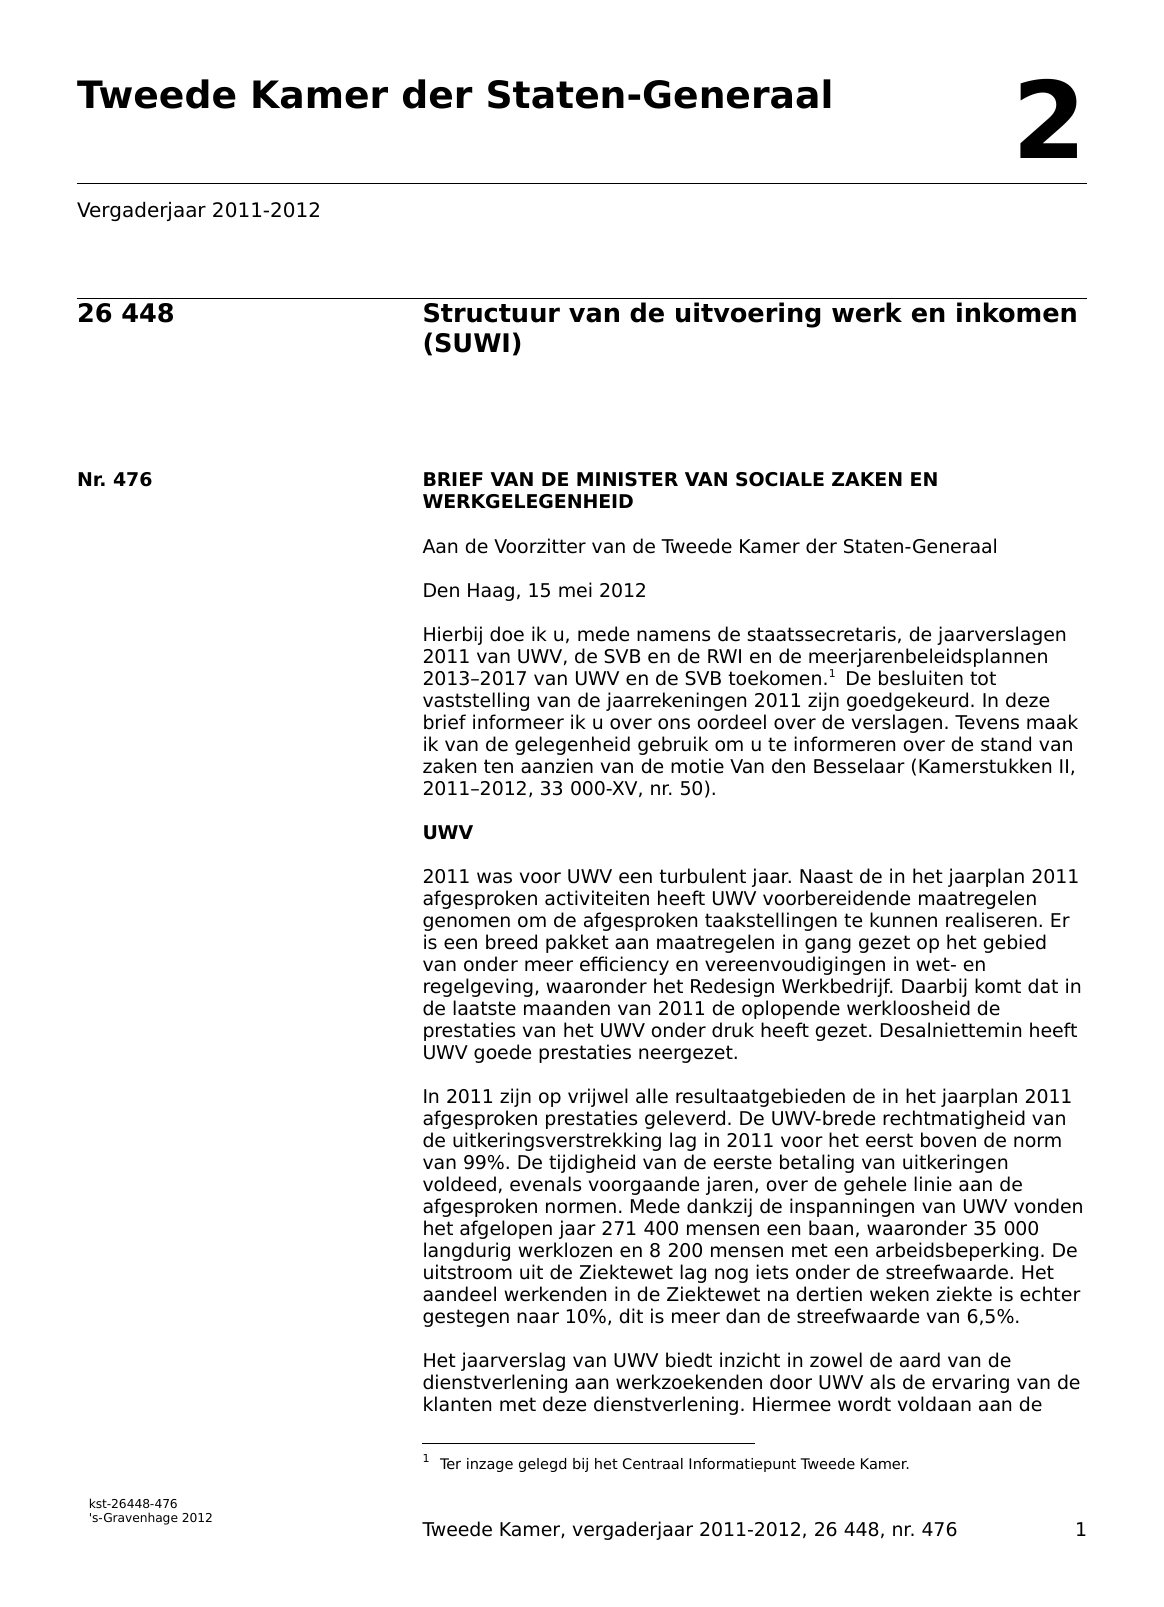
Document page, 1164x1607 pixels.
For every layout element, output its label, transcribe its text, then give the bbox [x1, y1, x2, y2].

table_header Tweede Kamer der Staten-Generaal [77, 59, 886, 183]
text 's-Gravenhage 2012 [88, 1511, 323, 1525]
text Het jaarverslag van UWV biedt inzicht in zowel de aard van de dienstverlening aan werkzoekenden door UWV als de ervaring van de klanten met deze dienstverlening. Hiermee wordt voldaan aan de [422, 1350, 1087, 1416]
table_header 2 [886, 59, 1087, 183]
text kst-26448-476 [88, 1497, 323, 1511]
text In 2011 zijn op vrijwel alle resultaatgebieden de in het jaarplan 2011 afgesproken prestaties geleverd. De UWV-brede rechtmatigheid van de uitkeringsverstrekking lag in 2011 voor het eerst boven de norm van 99%. De tijdigheid van de eerste betaling van uitkeringen voldeed, evenals voorgaande jaren, over de gehele linie aan de afgesproken normen. Mede dankzij de inspanningen van UWV vonden het afgelopen jaar 271 400 mensen een baan, waaronder 35 000 langdurig werklozen en 8 200 mensen met een arbeidsbeperking. De uitstroom uit de Ziektewet lag nog iets onder de streefwaarde. Het aandeel werkenden in de Ziektewet na dertien weken ziekte is echter gestegen naar 10%, dit is meer dan de streefwaarde van 6,5%. [422, 1086, 1087, 1328]
subtitle 26 448 Structuur van de uitvoering werk en inkomen (SUWI) [77, 299, 1087, 358]
text 2011 was voor UWV een turbulent jaar. Naast de in het jaarplan 2011 afgesproken activiteiten heeft UWV voorbereidende maatregelen genomen om de afgesproken taakstellingen te kunnen realiseren. Er is een breed pakket aan maatregelen in gang gezet op het gebied van onder meer efficiency en vereenvoudigingen in wet- en regelgeving, waaronder het Redesign Werkbedrijf. Daarbij komt dat in de laatste maanden van 2011 de oplopende werkloosheid de prestaties van het UWV onder druk heeft gezet. Desalniettemin heeft UWV goede prestaties neergezet. [422, 866, 1087, 1064]
text Ter inzage gelegd bij het Centraal Informatiepunt Tweede Kamer. [422, 1452, 1087, 1474]
table_cell Vergaderjaar 2011-2012 [77, 184, 1087, 298]
text Den Haag, 15 mei 2012 [422, 580, 1087, 602]
text Hierbij doe ik u, mede namens de staatssecretaris, de jaarverslagen 2011 van UWV, de SVB en de RWI en de meerjarenbeleidsplannen 2013–2017 van UWV en de SVB toekomen. De besluiten tot vaststelling van de jaarrekeningen 2011 zijn goedgekeurd. In deze brief informeer ik u over ons oordeel over de verslagen. Tevens maak ik van de gelegenheid gebruik om u te informeren over de stand van zaken ten aanzien van de motie Van den Besselaar (Kamerstukken II, 2011–2012, 33 000-XV, nr. 50). [422, 624, 1087, 800]
text Aan de Voorzitter van de Tweede Kamer der Staten-Generaal [422, 536, 1087, 557]
subtitle UWV [422, 822, 1087, 844]
subtitle Nr. 476 BRIEF VAN DE MINISTER VAN SOCIALE ZAKEN EN WERKGELEGENHEID [77, 469, 1087, 513]
